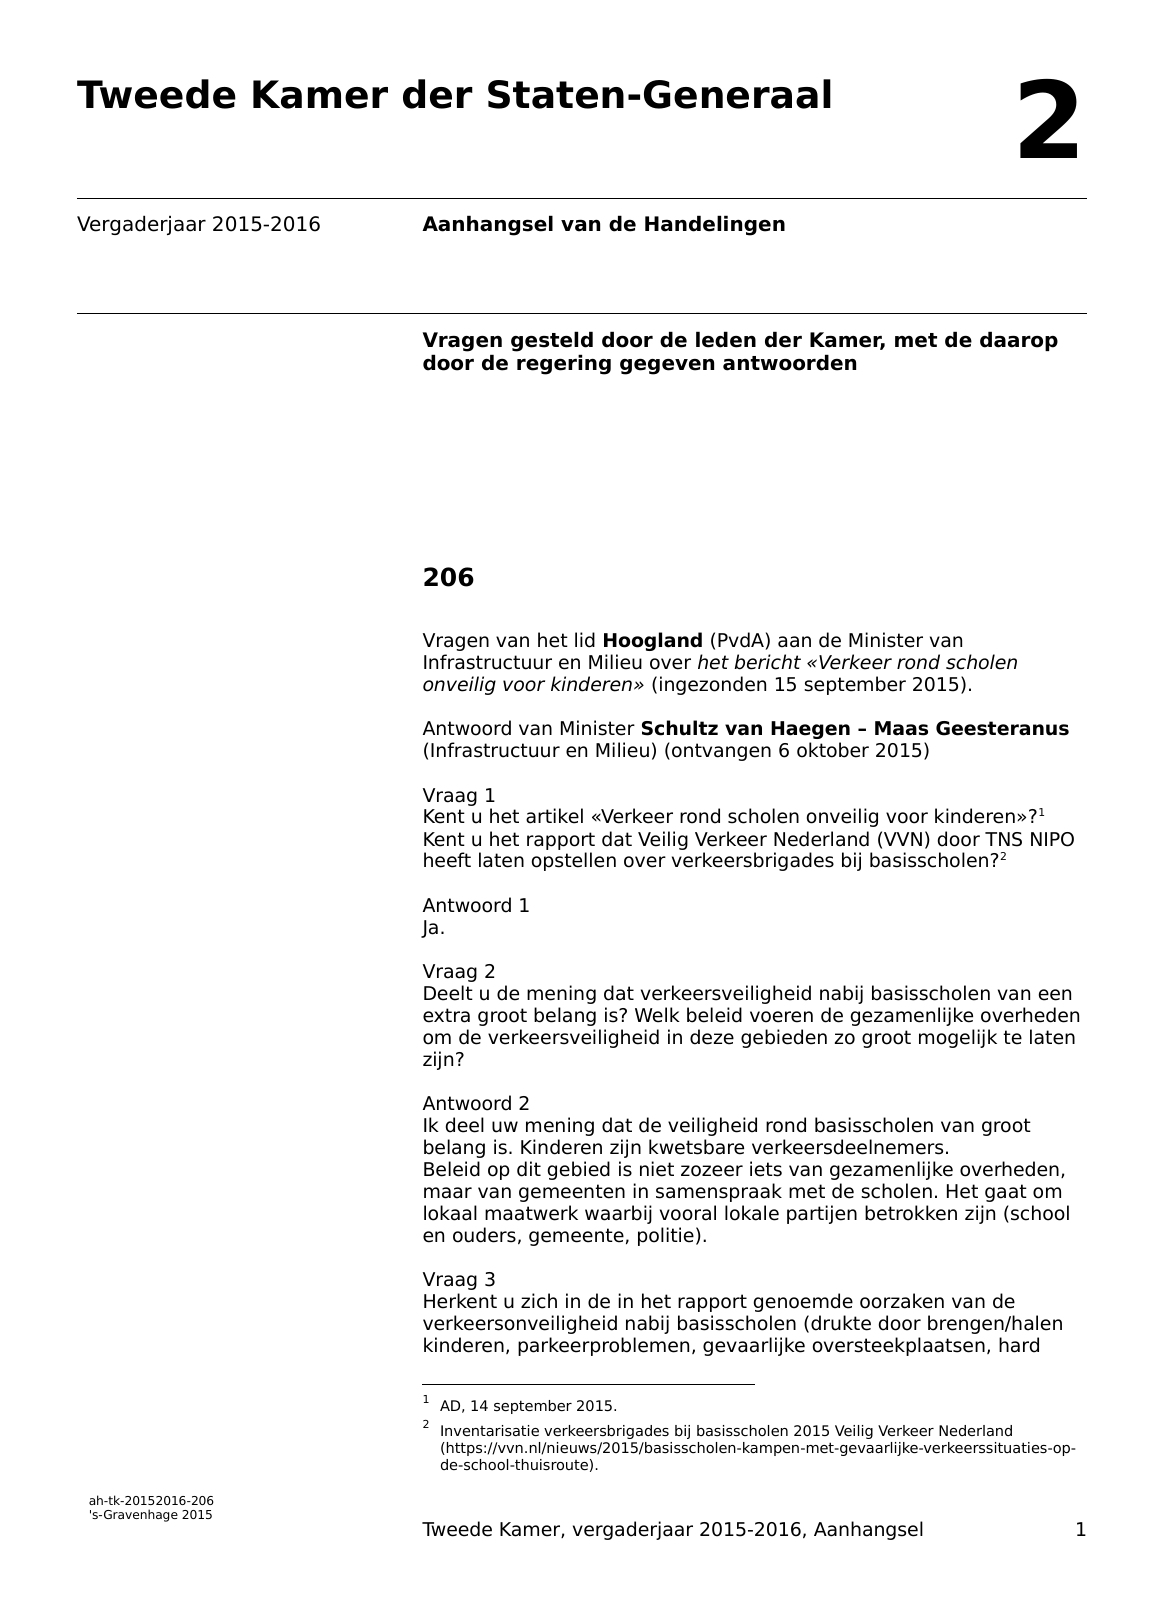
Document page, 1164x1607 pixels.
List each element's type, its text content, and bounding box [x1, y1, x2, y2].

table_cell Aanhangsel van de Handelingen [422, 199, 1087, 313]
text 's-Gravenhage 2015 [88, 1508, 323, 1522]
text 206 [422, 563, 1087, 592]
text AD, 14 september 2015. [422, 1393, 1087, 1416]
text Antwoord 2 [422, 1093, 1087, 1115]
text Vragen van het lid Hoogland (PvdA) aan de Minister van Infrastructuur en Milieu over het bericht «Verkeer rond scholen onveilig voor kinderen» (ingezonden 15 september 2015). [422, 630, 1087, 696]
text Ik deel uw mening dat de veiligheid rond basisscholen van groot belang is. Kinderen zijn kwetsbare verkeersdeelnemers. [422, 1115, 1087, 1159]
text Kent u het artikel «Verkeer rond scholen onveilig voor kinderen»? Kent u het rapport dat Veilig Verkeer Nederland (VVN) door TNS NIPO heeft laten opstellen over verkeersbrigades bij basisscholen? [422, 806, 1087, 872]
text Inventarisatie verkeersbrigades bij basisscholen 2015 Veilig Verkeer Nederland (https://vvn.nl/nieuws/2015/basisscholen-kampen-met-gevaarlijke-verkeerssituaties-op-de-school-thuisroute). [422, 1418, 1087, 1474]
text Antwoord 1 [422, 894, 1087, 917]
text Herkent u zich in de in het rapport genoemde oorzaken van de verkeersonveiligheid nabij basisscholen (drukte door brengen/halen kinderen, parkeerproblemen, gevaarlijke oversteekplaatsen, hard [422, 1291, 1087, 1357]
text Ja. [422, 917, 1087, 938]
text Deelt u de mening dat verkeersveiligheid nabij basisscholen van een extra groot belang is? Welk beleid voeren de gezamenlijke overheden om de verkeersveiligheid in deze gebieden zo groot mogelijk te laten zijn? [422, 983, 1087, 1071]
text Beleid op dit gebied is niet zozeer iets van gezamenlijke overheden, maar van gemeenten in samenspraak met de scholen. Het gaat om lokaal maatwerk waarbij vooral lokale partijen betrokken zijn (school en ouders, gemeente, politie). [422, 1159, 1087, 1247]
table_cell Vragen gesteld door de leden der Kamer, met de daarop door de regering gegeven antwoorden [422, 314, 1087, 375]
table_cell Vergaderjaar 2015-2016 [77, 199, 422, 313]
table_cell [77, 314, 422, 375]
text ah-tk-20152016-206 [88, 1494, 323, 1508]
table_header Tweede Kamer der Staten-Generaal [77, 59, 886, 198]
text Vraag 1 [422, 784, 1087, 806]
text Vraag 3 [422, 1269, 1087, 1291]
text Vraag 2 [422, 961, 1087, 983]
table_header 2 [886, 59, 1087, 198]
text Antwoord van Minister Schultz van Haegen – Maas Geesteranus (Infrastructuur en Milieu) (ontvangen 6 oktober 2015) [422, 718, 1087, 762]
